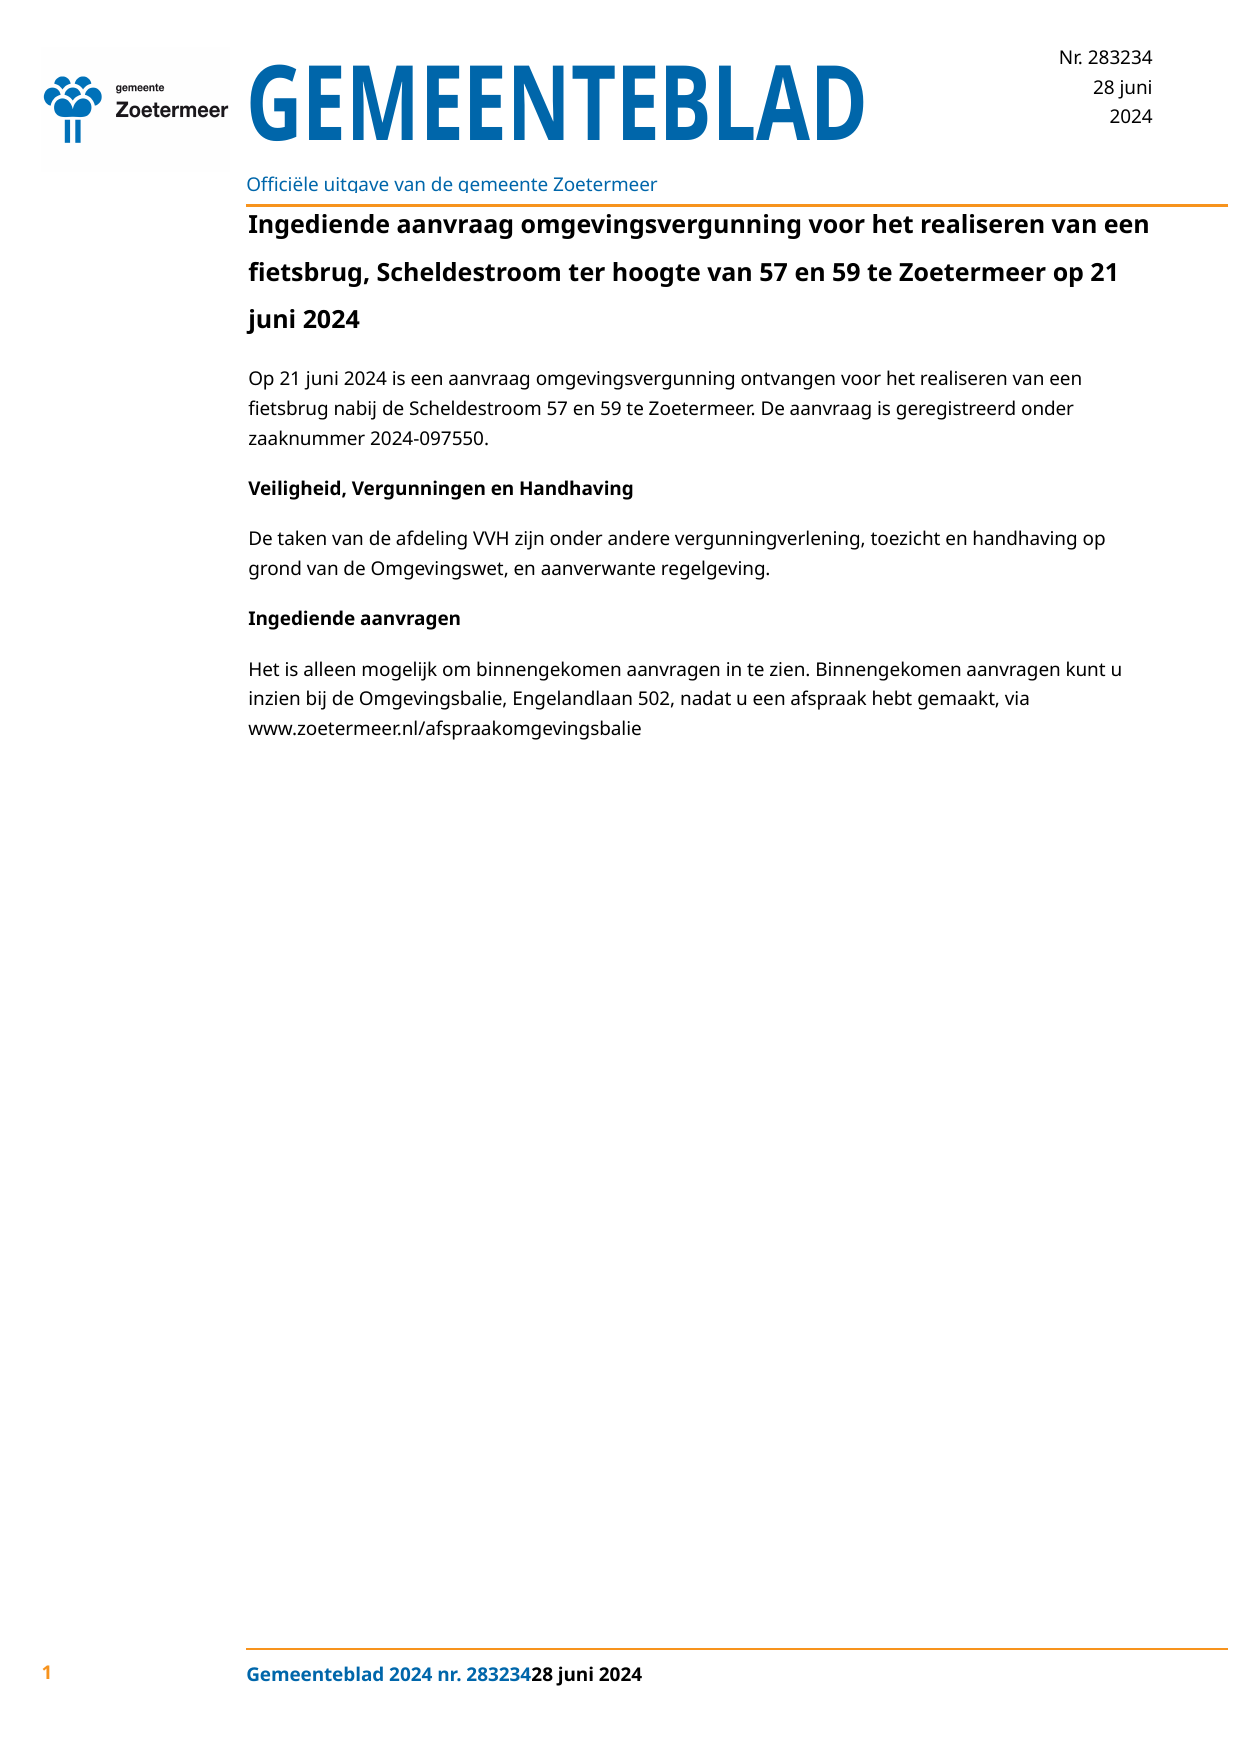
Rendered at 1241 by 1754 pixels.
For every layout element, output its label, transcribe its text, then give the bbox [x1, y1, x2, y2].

text Ingediende aanvragen [248, 606, 1152, 631]
text Op 21 juni 2024 is een aanvraag omgevingsvergunning ontvangen voor het realiseren van een fietsbrug nabij de Scheldestroom 57 en 59 te Zoetermeer. De aanvraag is geregistreerd onder zaaknummer 2024-097550. [248, 366, 1152, 450]
text Het is alleen mogelijk om binnengekomen aanvragen in te zien. Binnengekomen aanvragen kunt u inzien bij de Omgevingsbalie, Engelandlaan 502, nadat u een afspraak hebt gemaakt, via www.zoetermeer.nl/afspraakomgevingsbalie [248, 656, 1152, 741]
picture [41, 47, 231, 172]
text Ingediende aanvraag omgevingsvergunning voor het realiseren van een fietsbrug, Scheldestroom ter hoogte van 57 en 59 te Zoetermeer op 21 juni 2024 [248, 207, 1152, 336]
text De taken van de afdeling VVH zijn onder andere vergunningverlening, toezicht en handhaving op grond van de Omgevingswet, en aanverwante regelgeving. [248, 526, 1152, 581]
text Veiligheid, Vergunningen en Handhaving [248, 475, 1152, 501]
